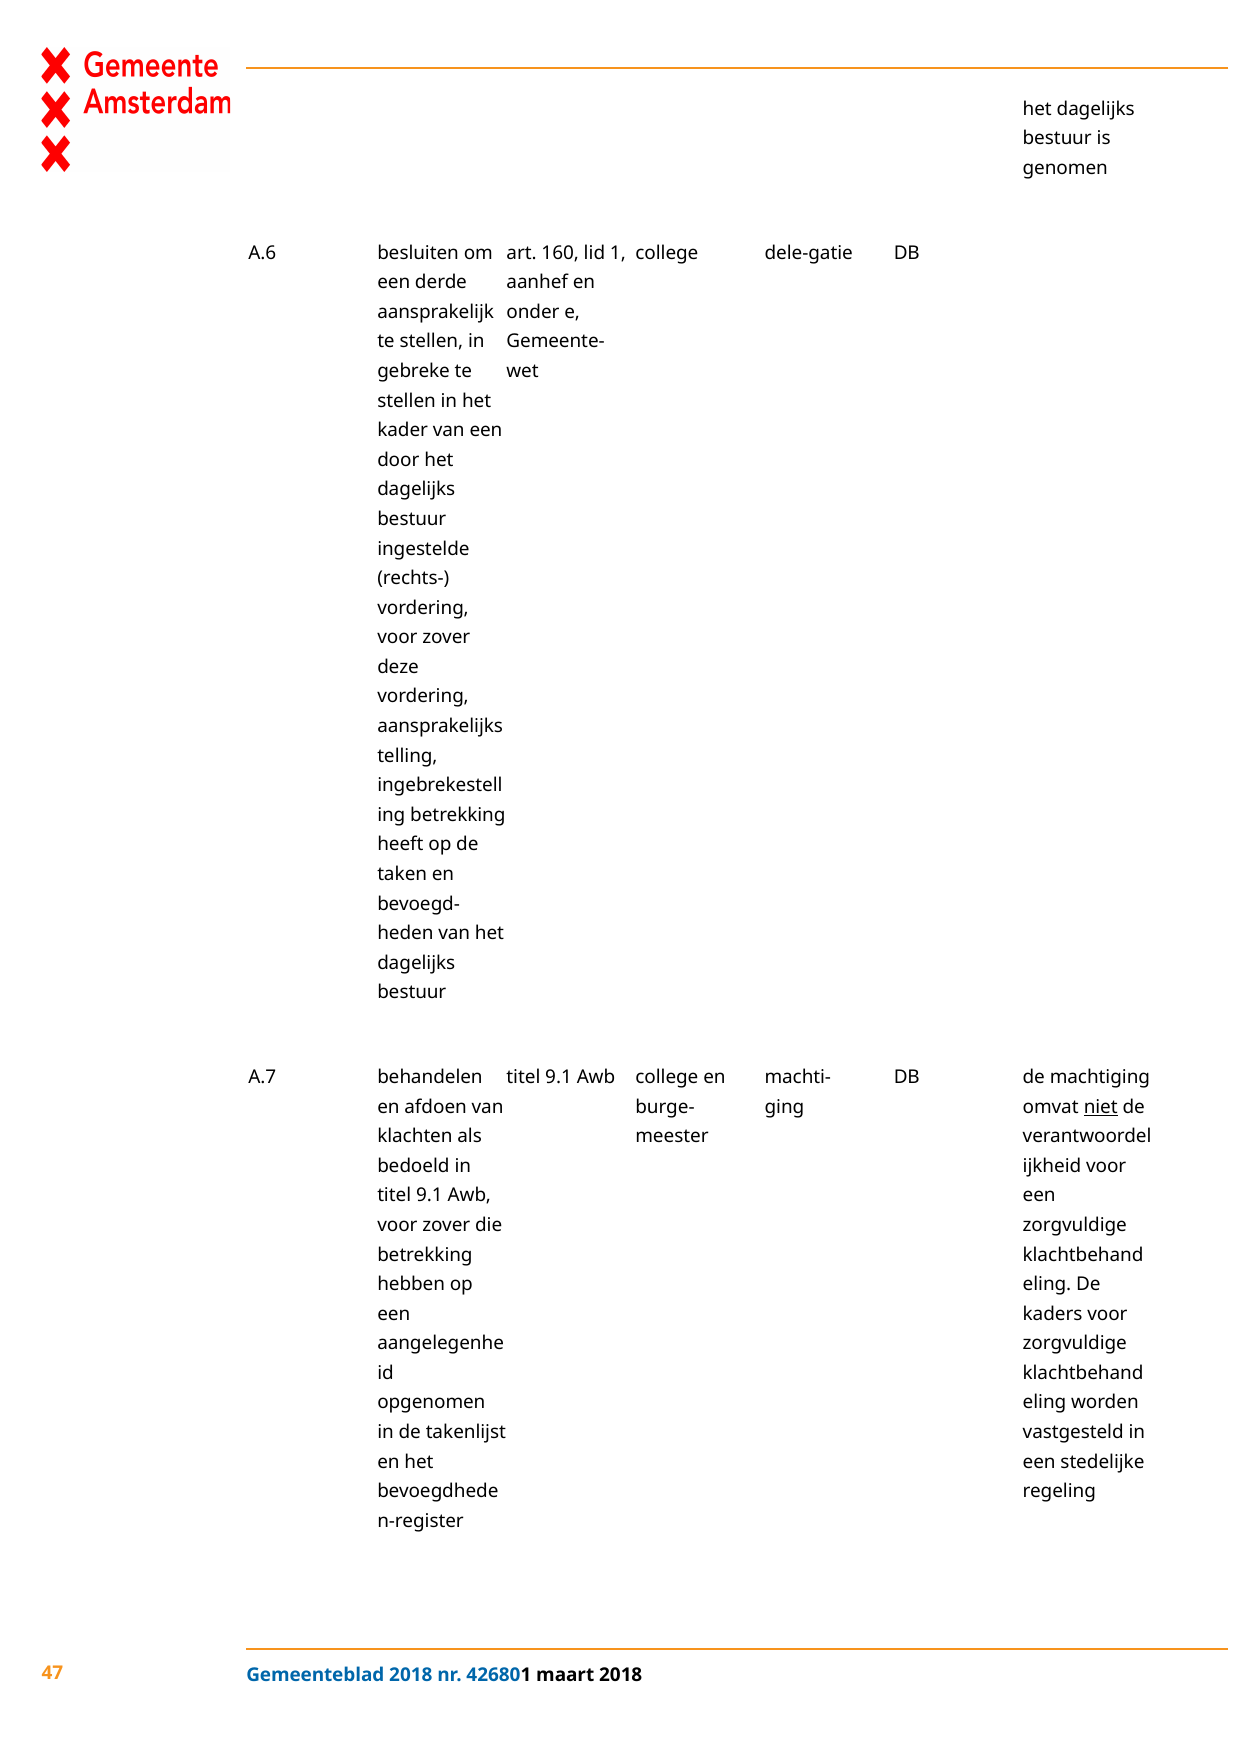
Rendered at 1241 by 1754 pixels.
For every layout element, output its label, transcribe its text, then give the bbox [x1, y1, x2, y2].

table_cell dele-gatie [764, 209, 893, 1034]
table_cell besluiten om een derde aansprakelijk te stellen, in gebreke te stellen in het kader van een door het dagelijks bestuur ingestelde (rechts-) vordering, voor zover deze vordering, aansprakelijkstelling, ingebrekestelling betrekking heeft op de taken en bevoegd-heden van het dagelijks bestuur [377, 209, 506, 1034]
table_cell behandelen en afdoen van klachten als bedoeld in titel 9.1 Awb, voor zover die betrekking hebben op een aangelegenheid opgenomen in de takenlijst en het bevoegdheden-register [377, 1034, 506, 1562]
table_cell [506, 1563, 635, 1588]
table_cell [506, 95, 635, 209]
picture [41, 47, 231, 172]
table_cell [248, 1563, 377, 1588]
table_cell machti- ging [764, 1034, 893, 1562]
table_cell [764, 95, 893, 209]
table_cell [248, 95, 377, 209]
table_cell [894, 1563, 1022, 1588]
table_cell titel 9.1 Awb [506, 1034, 635, 1562]
table_cell DB [894, 209, 1022, 1034]
table_cell college [635, 209, 764, 1034]
table_cell DB [894, 1034, 1022, 1562]
table_cell de machtiging omvat niet de verantwoordelijkheid voor een zorgvuldige klachtbehandeling. De kaders voor zorgvuldige klachtbehandeling worden vastgesteld in een stedelijke regeling [1023, 1034, 1152, 1562]
table_cell [635, 1563, 764, 1588]
table_cell [377, 95, 506, 209]
table_cell het dagelijks bestuur is genomen [1023, 95, 1152, 209]
table_cell [894, 95, 1022, 209]
table_cell [635, 95, 764, 209]
table_cell A.7 [248, 1034, 377, 1562]
table_cell art. 160, lid 1, aanhef en onder e, Gemeente-wet [506, 209, 635, 1034]
table_cell [1023, 1563, 1152, 1588]
table_cell college en burge-meester [635, 1034, 764, 1562]
table_cell [764, 1563, 893, 1588]
table_cell [1023, 209, 1152, 1034]
table_cell A.6 [248, 209, 377, 1034]
